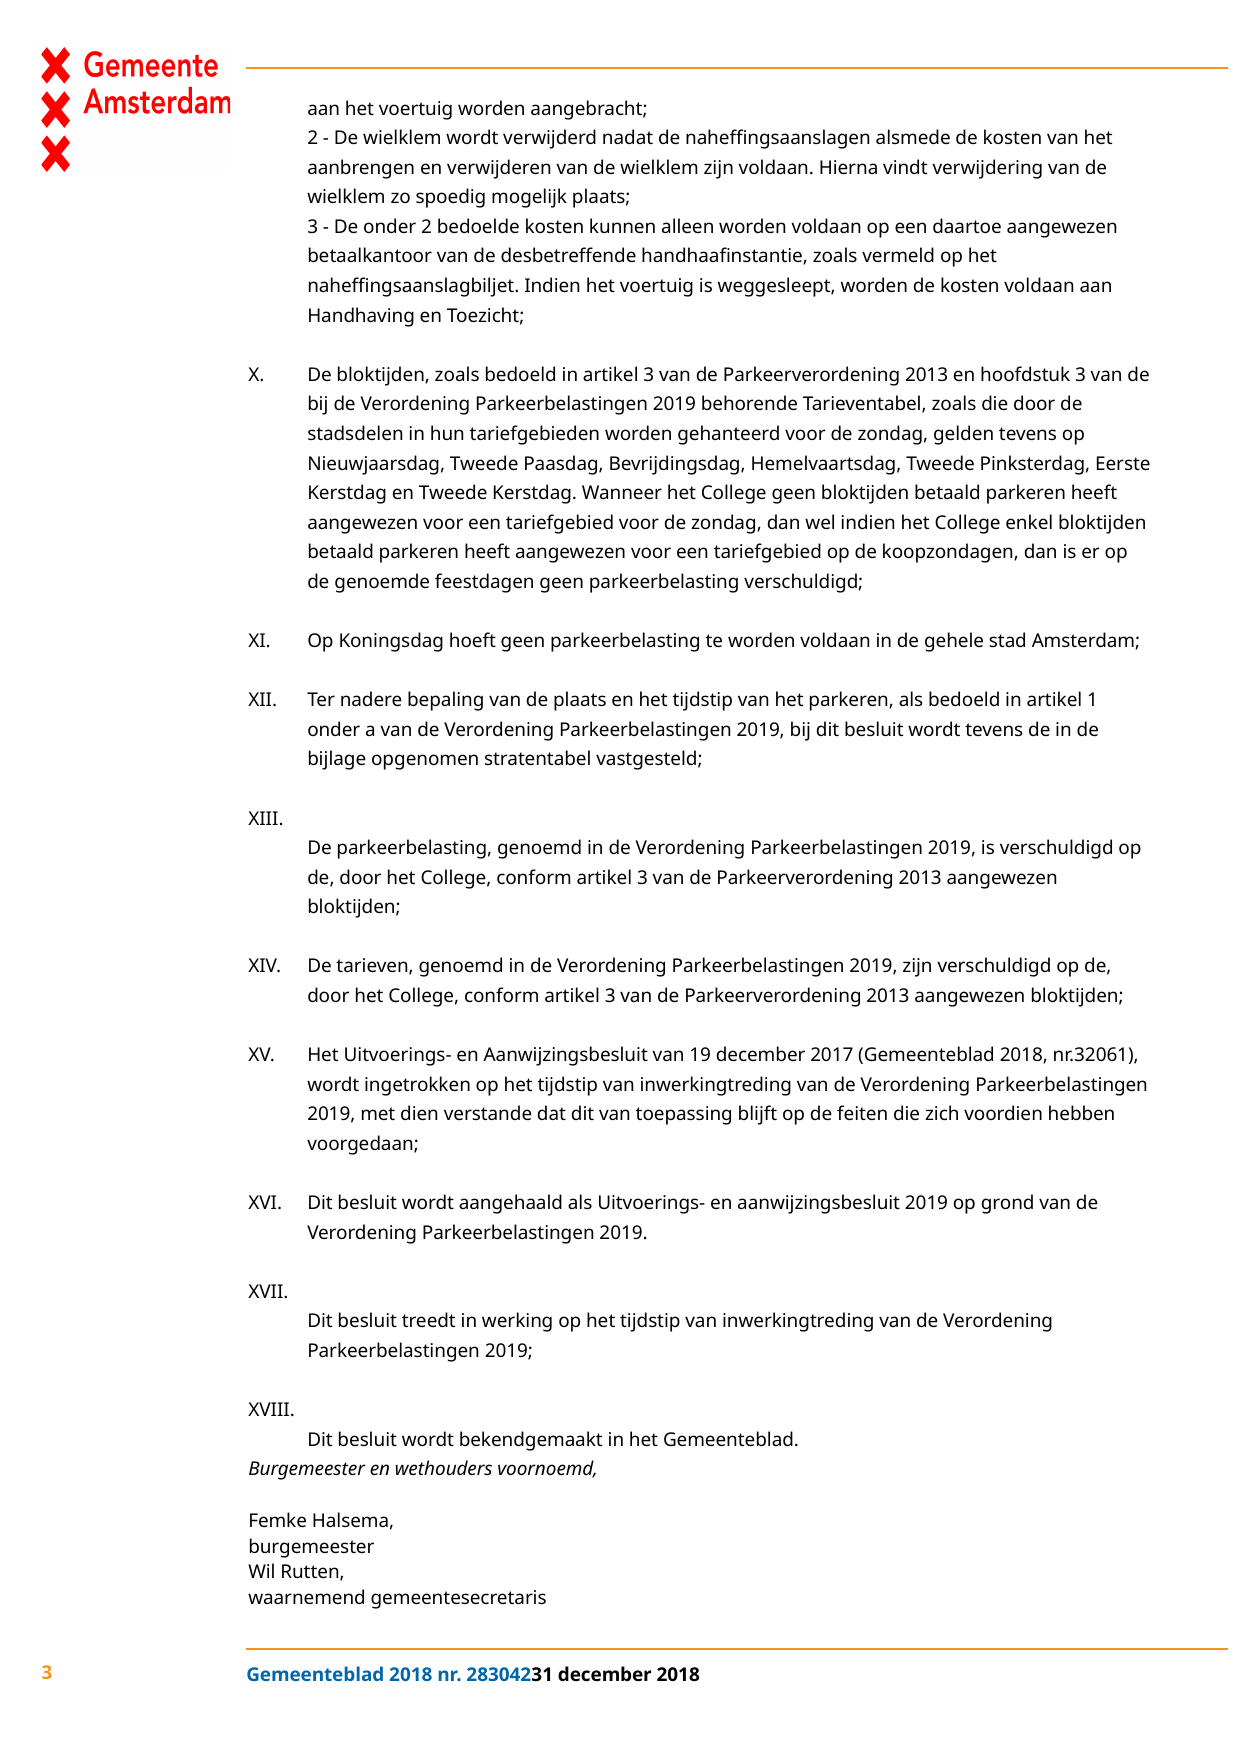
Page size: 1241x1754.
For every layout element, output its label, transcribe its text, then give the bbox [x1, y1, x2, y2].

text Burgemeester en wethouders voornoemd, [248, 1456, 1152, 1481]
list Dit besluit treedt in werking op het tijdstip van inwerkingtreding van de Verordening Parkeerbelastingen 2019; [248, 1308, 1152, 1363]
list aan het voertuig worden aangebracht; [248, 95, 1152, 121]
list De bloktijden, zoals bedoeld in artikel 3 van de Parkeerverordening 2013 en hoofdstuk 3 van de bij de Verordening Parkeerbelastingen 2019 behorende Tarieventabel, zoals die door de stadsdelen in hun tariefgebieden worden gehanteerd voor de zondag, gelden tevens op Nieuwjaarsdag, Tweede Paasdag, Bevrijdingsdag, Hemelvaartsdag, Tweede Pinksterdag, Eerste Kerstdag en Tweede Kerstdag. Wanneer het College geen bloktijden betaald parkeren heeft aangewezen voor een tariefgebied voor de zondag, dan wel indien het College enkel bloktijden betaald parkeren heeft aangewezen voor een tariefgebied op de koopzondagen, dan is er op de genoemde feestdagen geen parkeerbelasting verschuldigd; [248, 361, 1152, 594]
text Wil Rutten, [248, 1558, 1152, 1584]
list De tarieven, genoemd in de Verordening Parkeerbelastingen 2019, zijn verschuldigd op de, door het College, conform artikel 3 van de Parkeerverordening 2013 aangewezen bloktijden; [248, 953, 1152, 1008]
list Dit besluit wordt aangehaald als Uitvoerings- en aanwijzingsbesluit 2019 op grond van de Verordening Parkeerbelastingen 2019. [248, 1189, 1152, 1245]
list Ter nadere bepaling van de plaats en het tijdstip van het parkeren, als bedoeld in artikel 1 onder a van de Verordening Parkeerbelastingen 2019, bij dit besluit wordt tevens de in de bijlage opgenomen stratentabel vastgesteld; [248, 686, 1152, 771]
list Dit besluit wordt bekendgemaakt in het Gemeenteblad. [248, 1426, 1152, 1452]
text burgemeester [248, 1533, 1152, 1558]
text waarnemend gemeentesecretaris [248, 1584, 1152, 1610]
list 3 - De onder 2 bedoelde kosten kunnen alleen worden voldaan op een daartoe aangewezen betaalkantoor van de desbetreffende handhaafinstantie, zoals vermeld op het naheffingsaanslagbiljet. Indien het voertuig is weggesleept, worden de kosten voldaan aan Handhaving en Toezicht; [248, 213, 1152, 328]
text Femke Halsema, [248, 1507, 1152, 1533]
picture [41, 47, 231, 172]
list 2 - De wielklem wordt verwijderd nadat de naheffingsaanslagen alsmede de kosten van het aanbrengen en verwijderen van de wielklem zijn voldaan. Hierna vindt verwijdering van de wielklem zo spoedig mogelijk plaats; [248, 124, 1152, 209]
list De parkeerbelasting, genoemd in de Verordening Parkeerbelastingen 2019, is verschuldigd op de, door het College, conform artikel 3 van de Parkeerverordening 2013 aangewezen bloktijden; [248, 834, 1152, 919]
list Op Koningsdag hoeft geen parkeerbelasting te worden voldaan in de gehele stad Amsterdam; [248, 627, 1152, 653]
list Het Uitvoerings- en Aanwijzingsbesluit van 19 december 2017 (Gemeenteblad 2018, nr.32061), wordt ingetrokken op het tijdstip van inwerkingtreding van de Verordening Parkeerbelastingen 2019, met dien verstande dat dit van toepassing blijft op de feiten die zich voordien hebben voorgedaan; [248, 1041, 1152, 1156]
